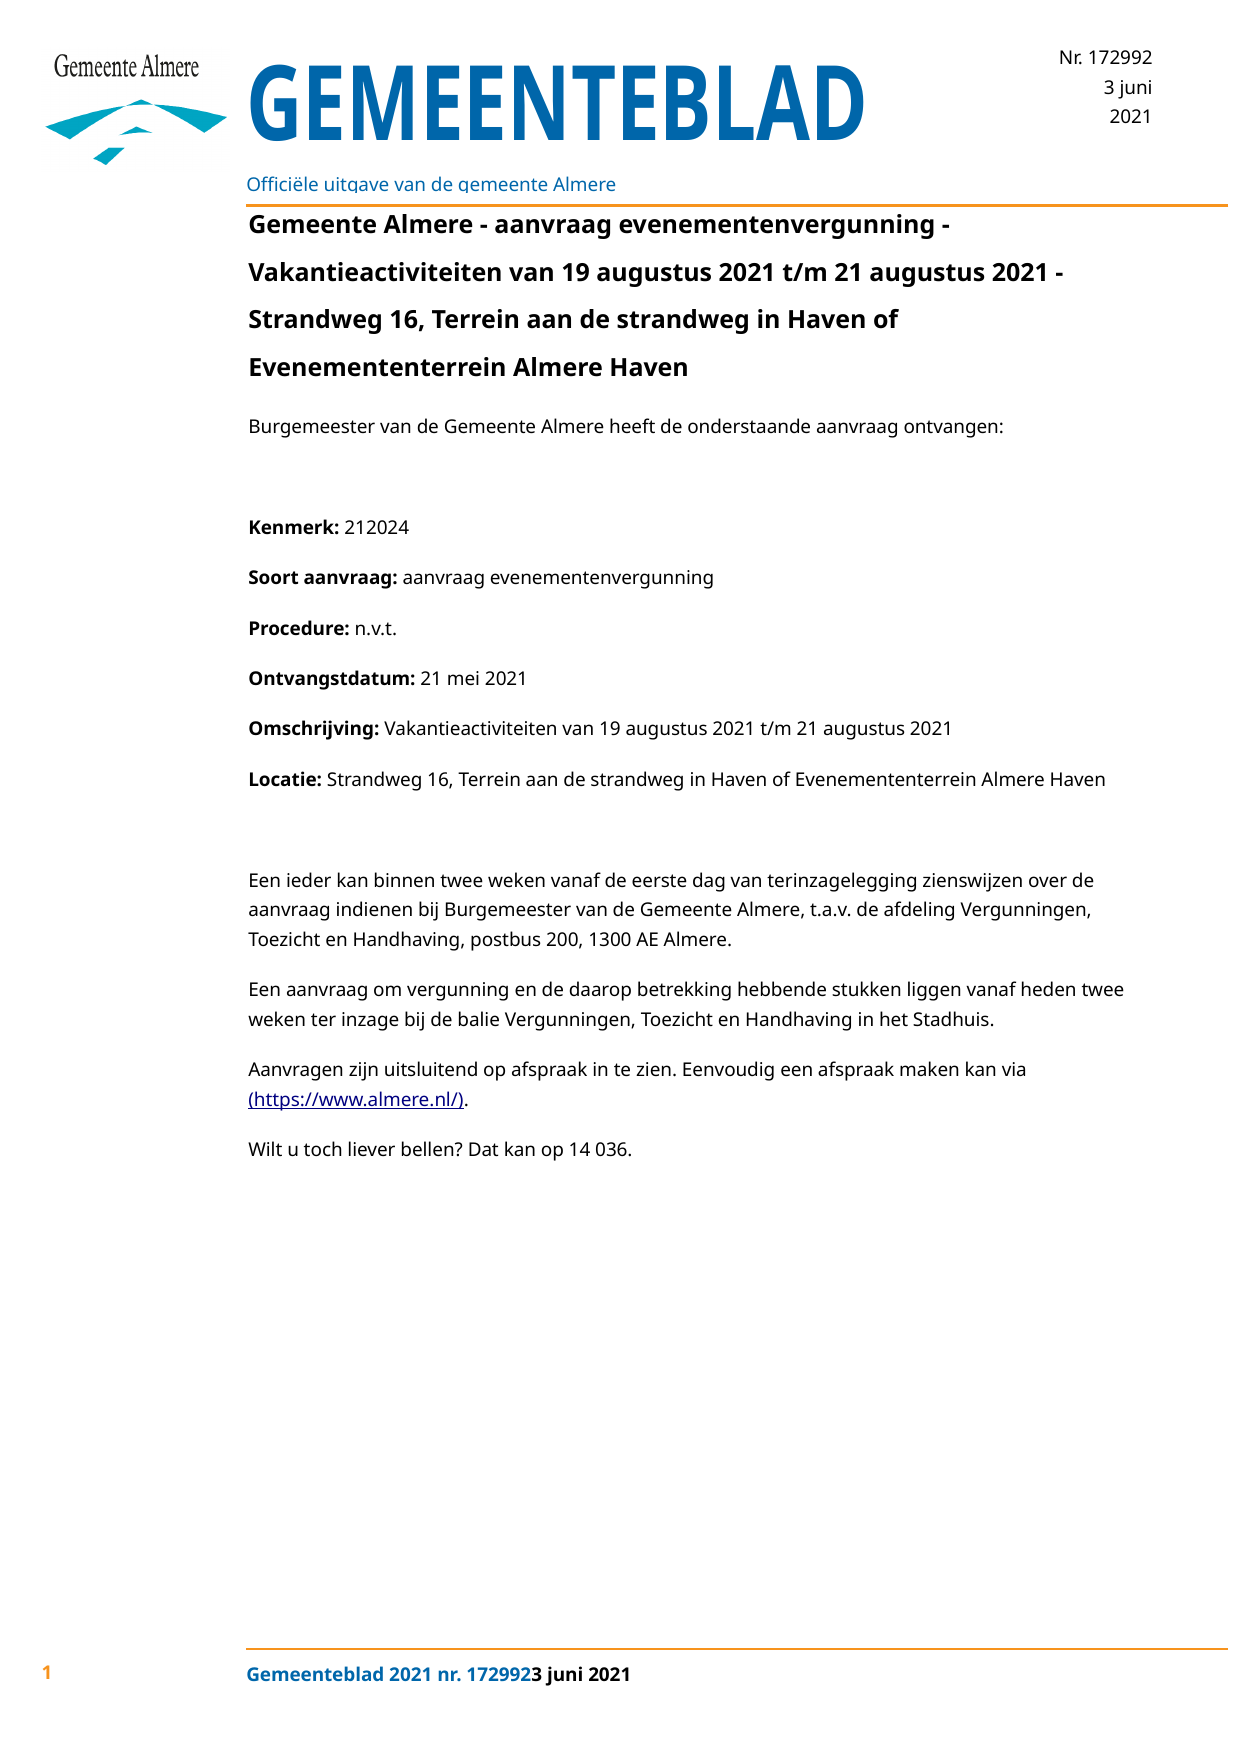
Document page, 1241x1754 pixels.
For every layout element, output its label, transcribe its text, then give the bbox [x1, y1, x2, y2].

text Wilt u toch liever bellen? Dat kan op 14 036. [248, 1136, 1152, 1162]
text Burgemeester van de Gemeente Almere heeft de onderstaande aanvraag ontvangen: [248, 413, 1152, 439]
text Kenmerk: 212024 [248, 514, 1152, 540]
picture [41, 47, 231, 172]
text Ontvangstdatum: 21 mei 2021 [248, 665, 1152, 691]
text Aanvragen zijn uitsluitend op afspraak in te zien. Eenvoudig een afspraak maken kan via (https://www.almere.nl/). [248, 1056, 1152, 1112]
text Procedure: n.v.t. [248, 615, 1152, 641]
text Een aanvraag om vergunning en de daarop betrekking hebbende stukken liggen vanaf heden twee weken ter inzage bij de balie Vergunningen, Toezicht en Handhaving in het Stadhuis. [248, 976, 1152, 1032]
text Soort aanvraag: aanvraag evenementenvergunning [248, 564, 1152, 590]
text Omschrijving: Vakantieactiviteiten van 19 augustus 2021 t/m 21 augustus 2021 [248, 716, 1152, 741]
text Gemeente Almere - aanvraag evenementenvergunning - Vakantieactiviteiten van 19 augustus 2021 t/m 21 augustus 2021 - Strandweg 16, Terrein aan de strandweg in Haven of Evenemententerrein Almere Haven [248, 207, 1152, 384]
text Locatie: Strandweg 16, Terrein aan de strandweg in Haven of Evenemententerrein Almere Haven [248, 766, 1152, 792]
text Een ieder kan binnen twee weken vanaf de eerste dag van terinzagelegging zienswijzen over de aanvraag indienen bij Burgemeester van de Gemeente Almere, t.a.v. de afdeling Vergunningen, Toezicht en Handhaving, postbus 200, 1300 AE Almere. [248, 867, 1152, 952]
